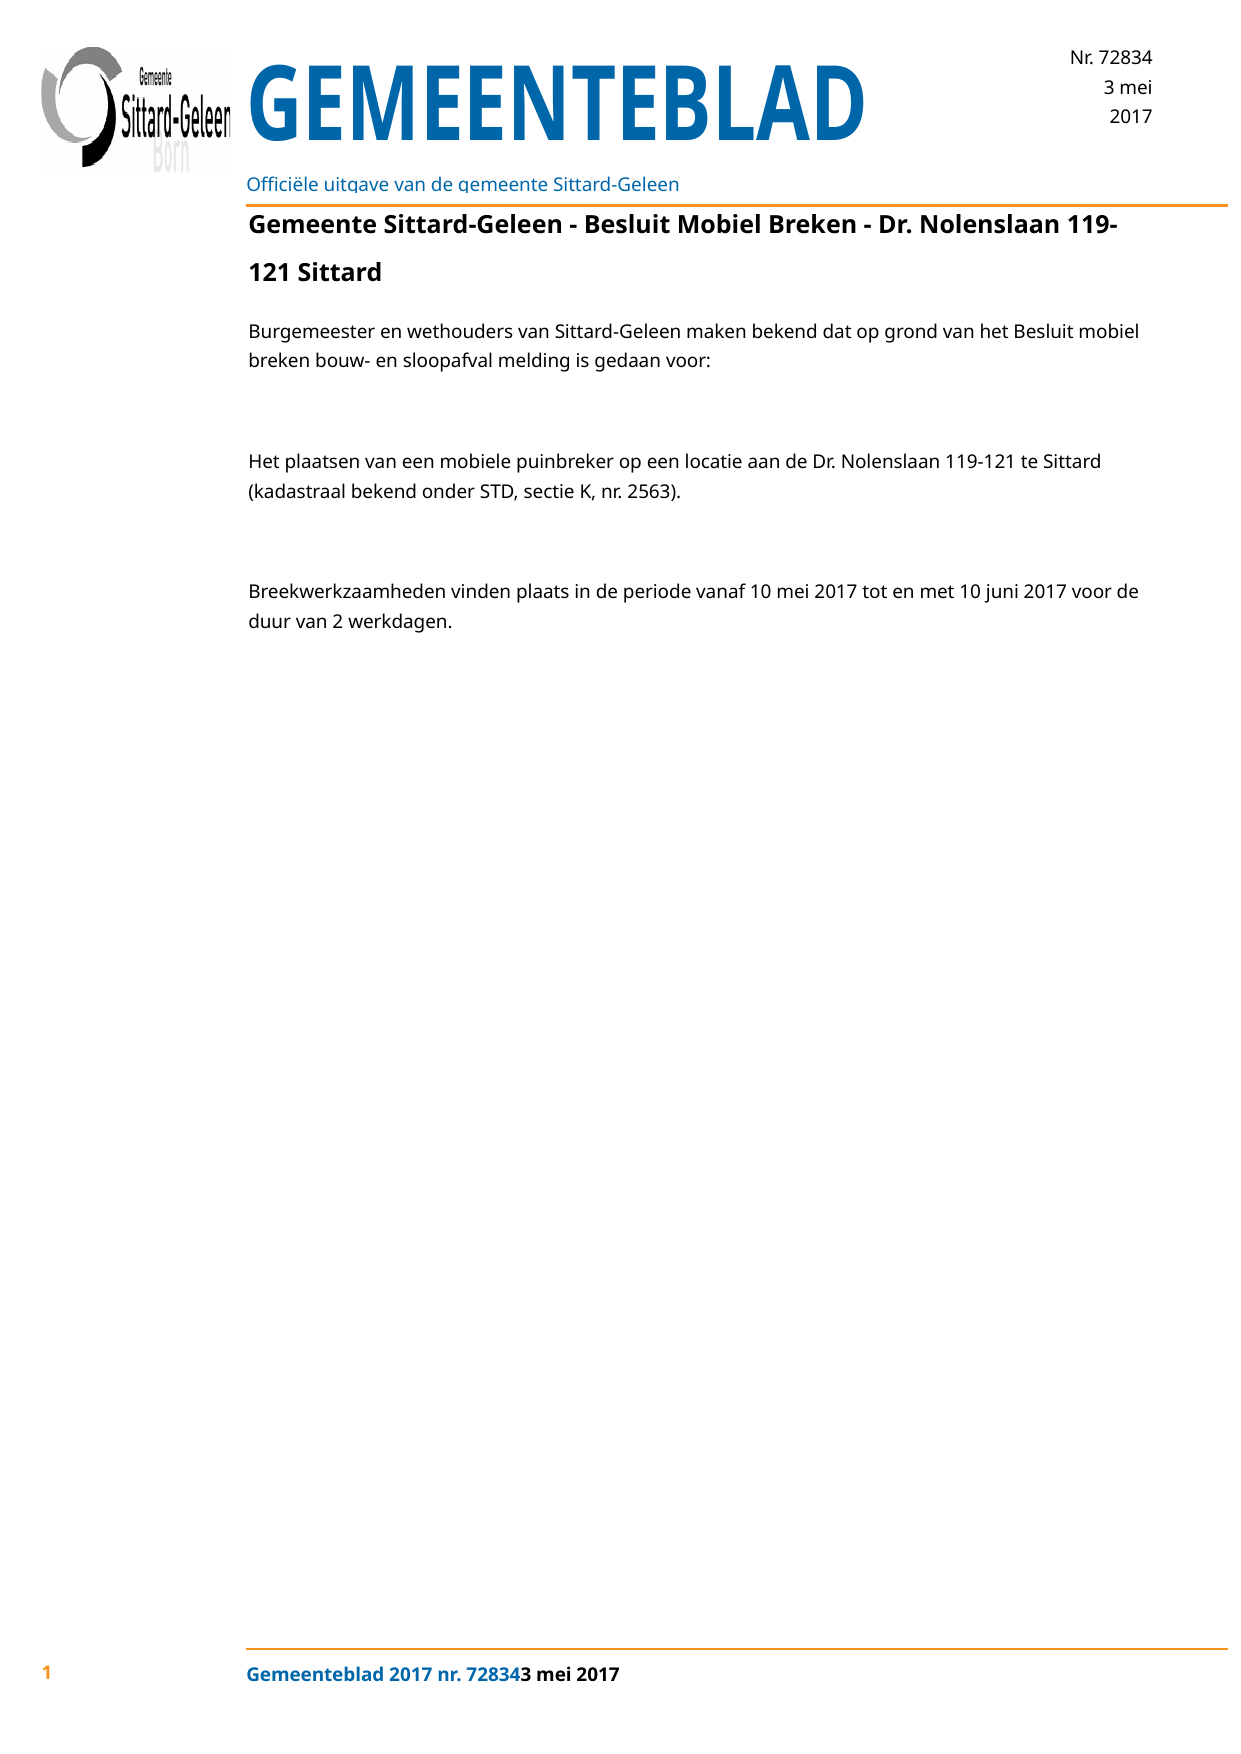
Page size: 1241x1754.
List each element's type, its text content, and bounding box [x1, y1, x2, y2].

text Burgemeester en wethouders van Sittard-Geleen maken bekend dat op grond van het Besluit mobiel breken bouw- en sloopafval melding is gedaan voor: [248, 318, 1152, 373]
text Gemeente Sittard-Geleen - Besluit Mobiel Breken - Dr. Nolenslaan 119-121 Sittard [248, 207, 1152, 288]
text Breekwerkzaamheden vinden plaats in de periode vanaf 10 mei 2017 tot en met 10 juni 2017 voor de duur van 2 werkdagen. [248, 579, 1152, 634]
text Het plaatsen van een mobiele puinbreker op een locatie aan de Dr. Nolenslaan 119-121 te Sittard (kadastraal bekend onder STD, sectie K, nr. 2563). [248, 448, 1152, 504]
picture [41, 47, 231, 172]
